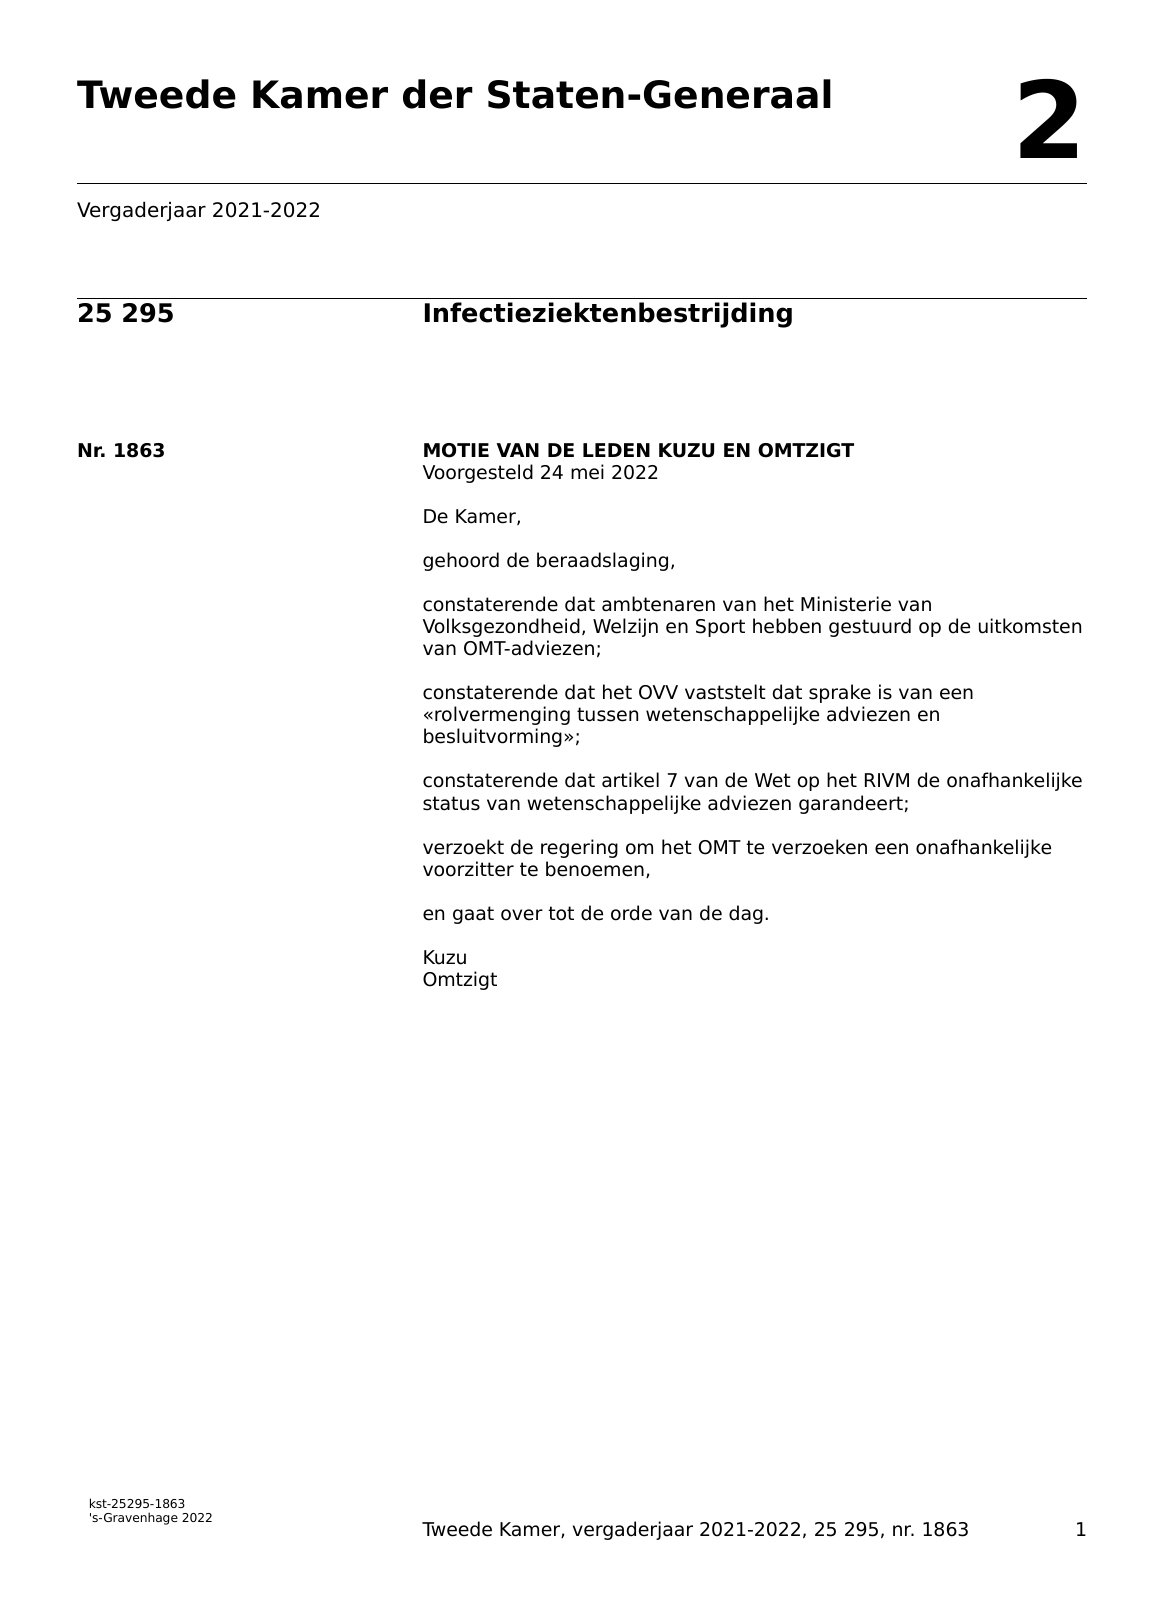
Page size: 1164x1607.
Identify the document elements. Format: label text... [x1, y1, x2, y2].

text constaterende dat ambtenaren van het Ministerie van Volksgezondheid, Welzijn en Sport hebben gestuurd op de uitkomsten van OMT-adviezen; [422, 594, 1087, 660]
text 's-Gravenhage 2022 [88, 1511, 323, 1525]
text constaterende dat artikel 7 van de Wet op het RIVM de onafhankelijke status van wetenschappelijke adviezen garandeert; [422, 770, 1087, 814]
text constaterende dat het OVV vaststelt dat sprake is van een «rolvermenging tussen wetenschappelijke adviezen en besluitvorming»; [422, 682, 1087, 748]
text Omtzigt [422, 969, 1087, 991]
text De Kamer, [422, 506, 1087, 528]
text gehoord de beraadslaging, [422, 550, 1087, 572]
table_header 2 [886, 59, 1087, 183]
table_header Tweede Kamer der Staten-Generaal [77, 59, 886, 183]
text Voorgesteld 24 mei 2022 [422, 462, 1087, 484]
text verzoekt de regering om het OMT te verzoeken een onafhankelijke voorzitter te benoemen, [422, 837, 1087, 881]
text Kuzu [422, 947, 1087, 969]
subtitle Nr. 1863 MOTIE VAN DE LEDEN KUZU EN OMTZIGT [77, 440, 1087, 462]
table_cell Vergaderjaar 2021-2022 [77, 184, 1087, 298]
subtitle 25 295 Infectieziektenbestrijding [77, 299, 1087, 329]
text en gaat over tot de orde van de dag. [422, 903, 1087, 925]
text kst-25295-1863 [88, 1497, 323, 1511]
